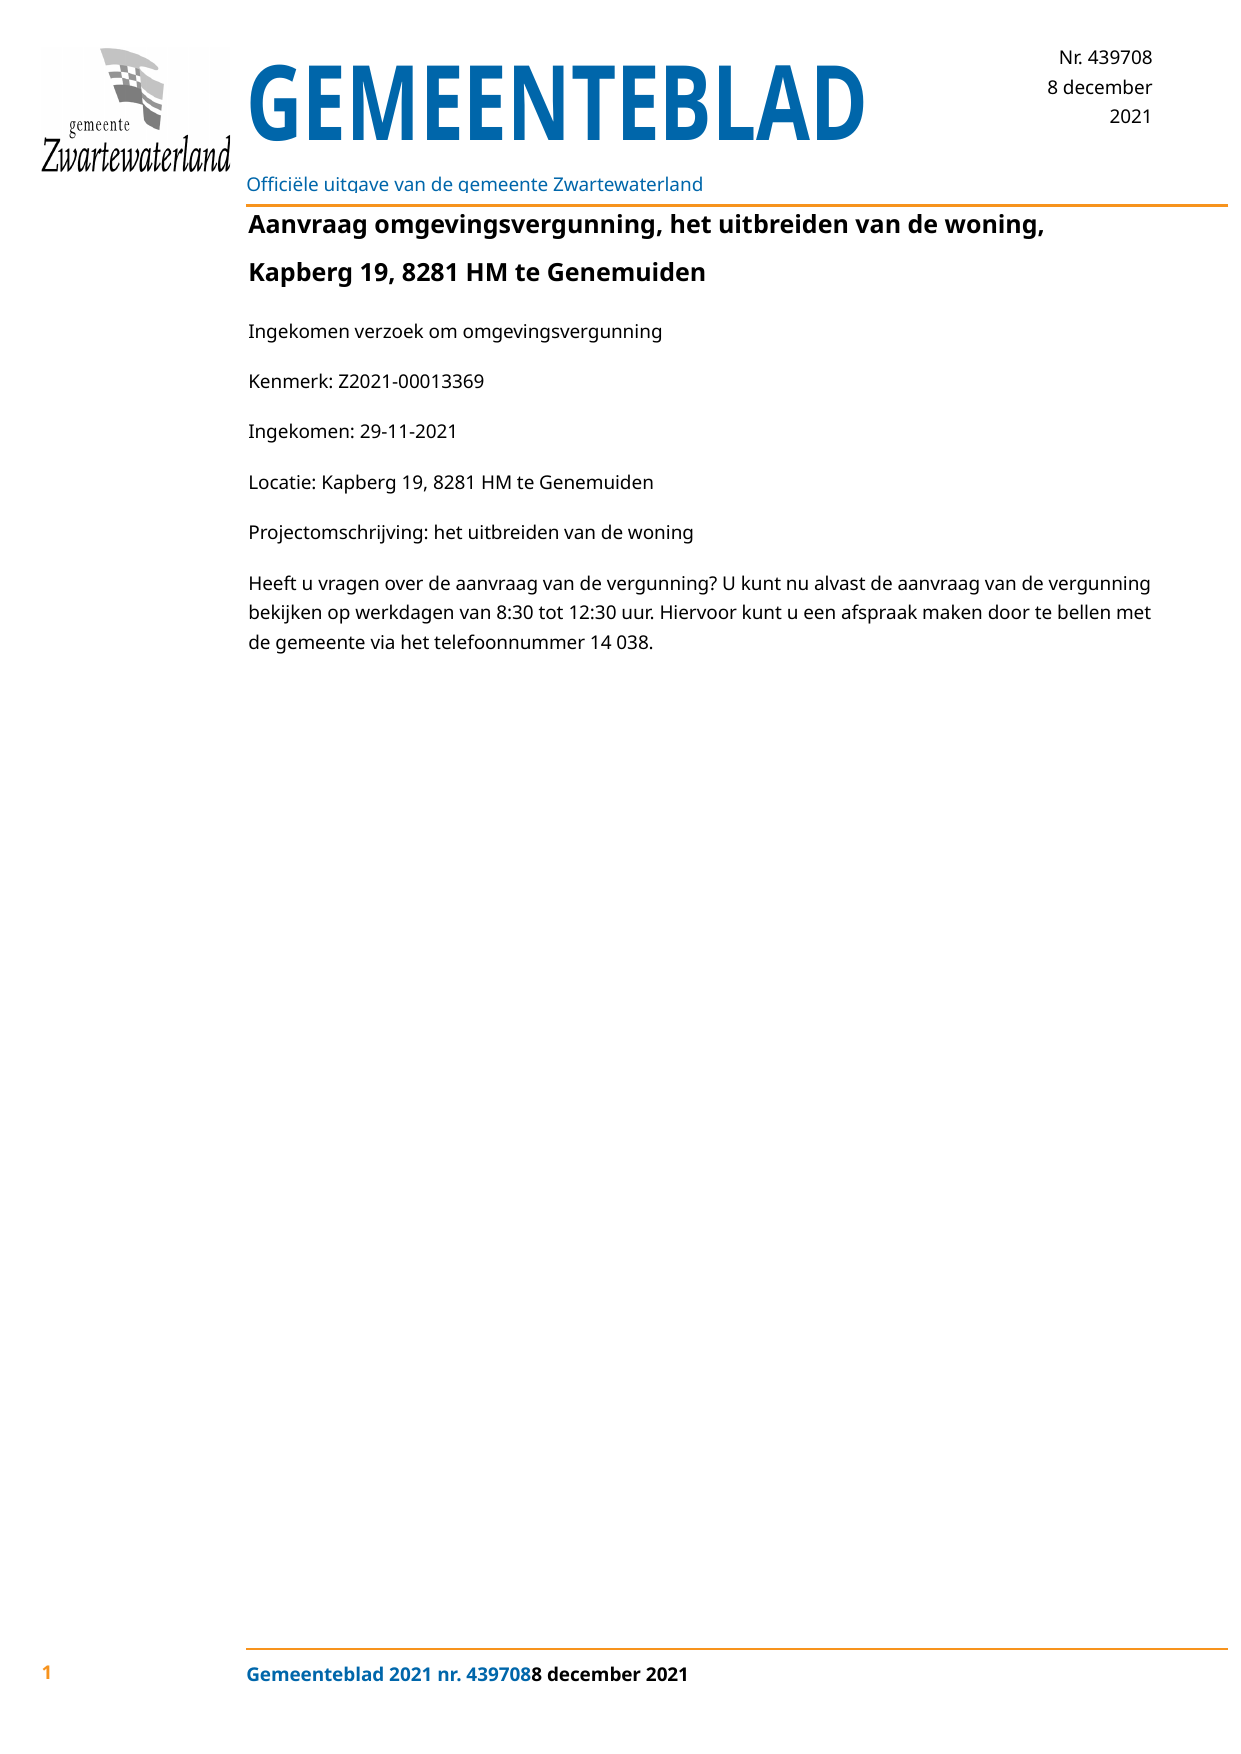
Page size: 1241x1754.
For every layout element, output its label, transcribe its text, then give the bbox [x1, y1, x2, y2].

text Locatie: Kapberg 19, 8281 HM te Genemuiden [248, 469, 1152, 495]
text Heeft u vragen over de aanvraag van de vergunning? U kunt nu alvast de aanvraag van de vergunning bekijken op werkdagen van 8:30 tot 12:30 uur. Hiervoor kunt u een afspraak maken door te bellen met de gemeente via het telefoonnummer 14 038. [248, 570, 1152, 655]
text Kenmerk: Z2021-00013369 [248, 368, 1152, 394]
text Ingekomen: 29-11-2021 [248, 419, 1152, 444]
text Ingekomen verzoek om omgevingsvergunning [248, 318, 1152, 344]
picture [41, 47, 231, 172]
text Aanvraag omgevingsvergunning, het uitbreiden van de woning, Kapberg 19, 8281 HM te Genemuiden [248, 207, 1152, 288]
text Projectomschrijving: het uitbreiden van de woning [248, 519, 1152, 545]
